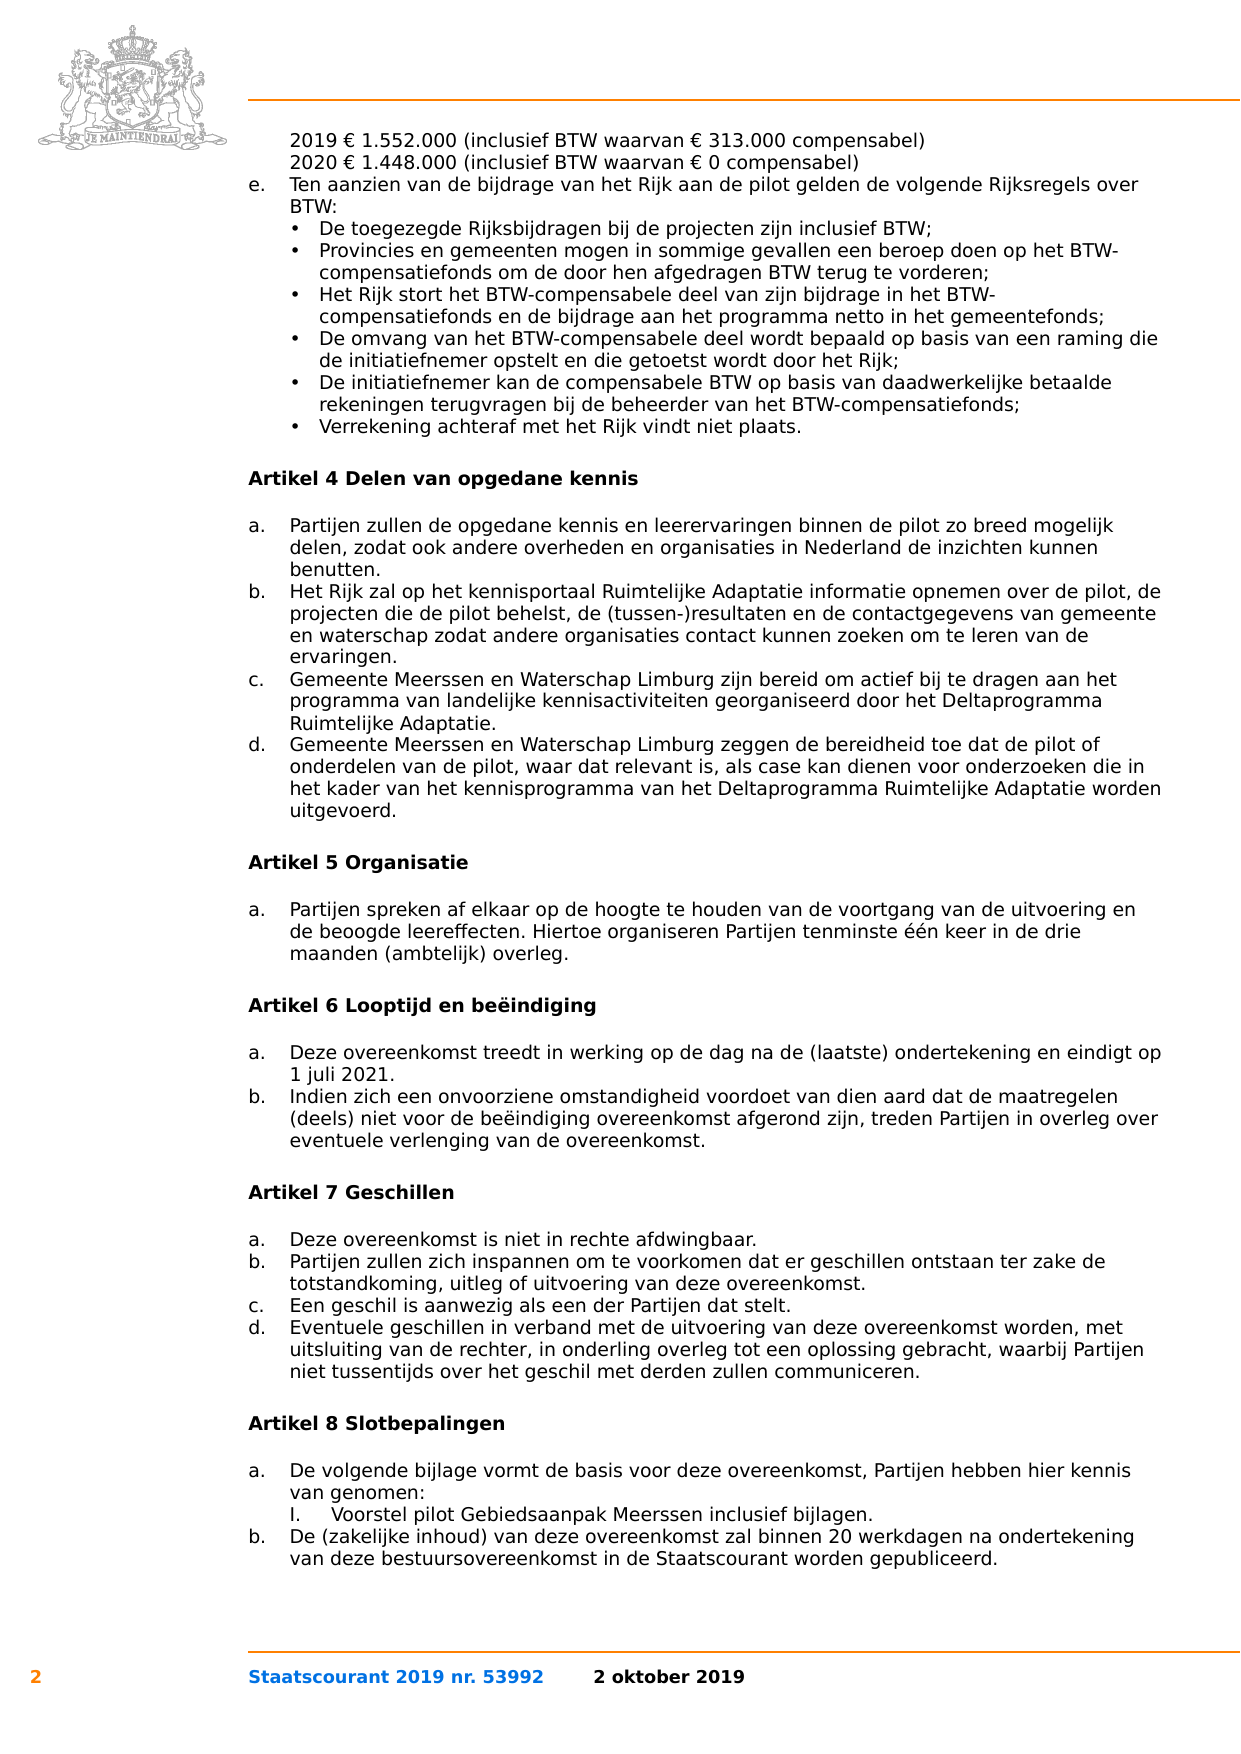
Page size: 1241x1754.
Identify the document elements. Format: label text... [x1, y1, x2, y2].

text • Verrekening achteraf met het Rijk vindt niet plaats. [289, 416, 1163, 438]
subtitle Artikel 7 Geschillen [248, 1182, 1163, 1204]
text • De initiatiefnemer kan de compensabele BTW op basis van daadwerkelijke betaalde rekeningen terugvragen bij de beheerder van het BTW-compensatiefonds; [289, 372, 1163, 416]
text 2020 € 1.448.000 (inclusief BTW waarvan € 0 compensabel) [289, 152, 1163, 174]
text • Provincies en gemeenten mogen in sommige gevallen een beroep doen op het BTW-compensatiefonds om de door hen afgedragen BTW terug te vorderen; [289, 240, 1163, 284]
text b. De (zakelijke inhoud) van deze overeenkomst zal binnen 20 werkdagen na ondertekening van deze bestuursovereenkomst in de Staatscourant worden gepubliceerd. [248, 1526, 1163, 1570]
text • De toegezegde Rijksbijdragen bij de projecten zijn inclusief BTW; [289, 218, 1163, 240]
text a. Partijen zullen de opgedane kennis en leerervaringen binnen de pilot zo breed mogelijk delen, zodat ook andere overheden en organisaties in Nederland de inzichten kunnen benutten. [248, 514, 1163, 581]
picture [38, 25, 227, 150]
text d. Eventuele geschillen in verband met de uitvoering van deze overeenkomst worden, met uitsluiting van de rechter, in onderling overleg tot een oplossing gebracht, waarbij Partijen niet tussentijds over het geschil met derden zullen communiceren. [248, 1317, 1163, 1383]
text a. Partijen spreken af elkaar op de hoogte te houden van de voortgang van de uitvoering en de beoogde leereffecten. Hiertoe organiseren Partijen tenminste één keer in de drie maanden (ambtelijk) overleg. [248, 899, 1163, 965]
text c. Gemeente Meerssen en Waterschap Limburg zijn bereid om actief bij te dragen aan het programma van landelijke kennisactiviteiten georganiseerd door het Deltaprogramma Ruimtelijke Adaptatie. [248, 668, 1163, 734]
text b. Partijen zullen zich inspannen om te voorkomen dat er geschillen ontstaan ter zake de totstandkoming, uitleg of uitvoering van deze overeenkomst. [248, 1251, 1163, 1295]
text 2019 € 1.552.000 (inclusief BTW waarvan € 313.000 compensabel) [289, 130, 1163, 152]
subtitle Artikel 4 Delen van opgedane kennis [248, 468, 1163, 489]
text • De omvang van het BTW-compensabele deel wordt bepaald op basis van een raming die de initiatiefnemer opstelt en die getoetst wordt door het Rijk; [289, 328, 1163, 372]
subtitle Artikel 8 Slotbepalingen [248, 1413, 1163, 1435]
text e. Ten aanzien van de bijdrage van het Rijk aan de pilot gelden de volgende Rijksregels over BTW: [248, 174, 1163, 218]
text I. Voorstel pilot Gebiedsaanpak Meerssen inclusief bijlagen. [289, 1504, 1163, 1526]
text a. Deze overeenkomst is niet in rechte afdwingbaar. [248, 1229, 1163, 1251]
text c. Een geschil is aanwezig als een der Partijen dat stelt. [248, 1295, 1163, 1317]
text b. Indien zich een onvoorziene omstandigheid voordoet van dien aard dat de maatregelen (deels) niet voor de beëindiging overeenkomst afgerond zijn, treden Partijen in overleg over eventuele verlenging van de overeenkomst. [248, 1086, 1163, 1152]
text • Het Rijk stort het BTW-compensabele deel van zijn bijdrage in het BTW-compensatiefonds en de bijdrage aan het programma netto in het gemeentefonds; [289, 284, 1163, 328]
text a. De volgende bijlage vormt de basis voor deze overeenkomst, Partijen hebben hier kennis van genomen: [248, 1460, 1163, 1504]
subtitle Artikel 5 Organisatie [248, 852, 1163, 874]
text a. Deze overeenkomst treedt in werking op de dag na de (laatste) ondertekening en eindigt op 1 juli 2021. [248, 1042, 1163, 1086]
text d. Gemeente Meerssen en Waterschap Limburg zeggen de bereidheid toe dat de pilot of onderdelen van de pilot, waar dat relevant is, als case kan dienen voor onderzoeken die in het kader van het kennisprogramma van het Deltaprogramma Ruimtelijke Adaptatie worden uitgevoerd. [248, 734, 1163, 822]
text b. Het Rijk zal op het kennisportaal Ruimtelijke Adaptatie informatie opnemen over de pilot, de projecten die de pilot behelst, de (tussen-)resultaten en de contactgegevens van gemeente en waterschap zodat andere organisaties contact kunnen zoeken om te leren van de ervaringen. [248, 581, 1163, 668]
subtitle Artikel 6 Looptijd en beëindiging [248, 995, 1163, 1017]
